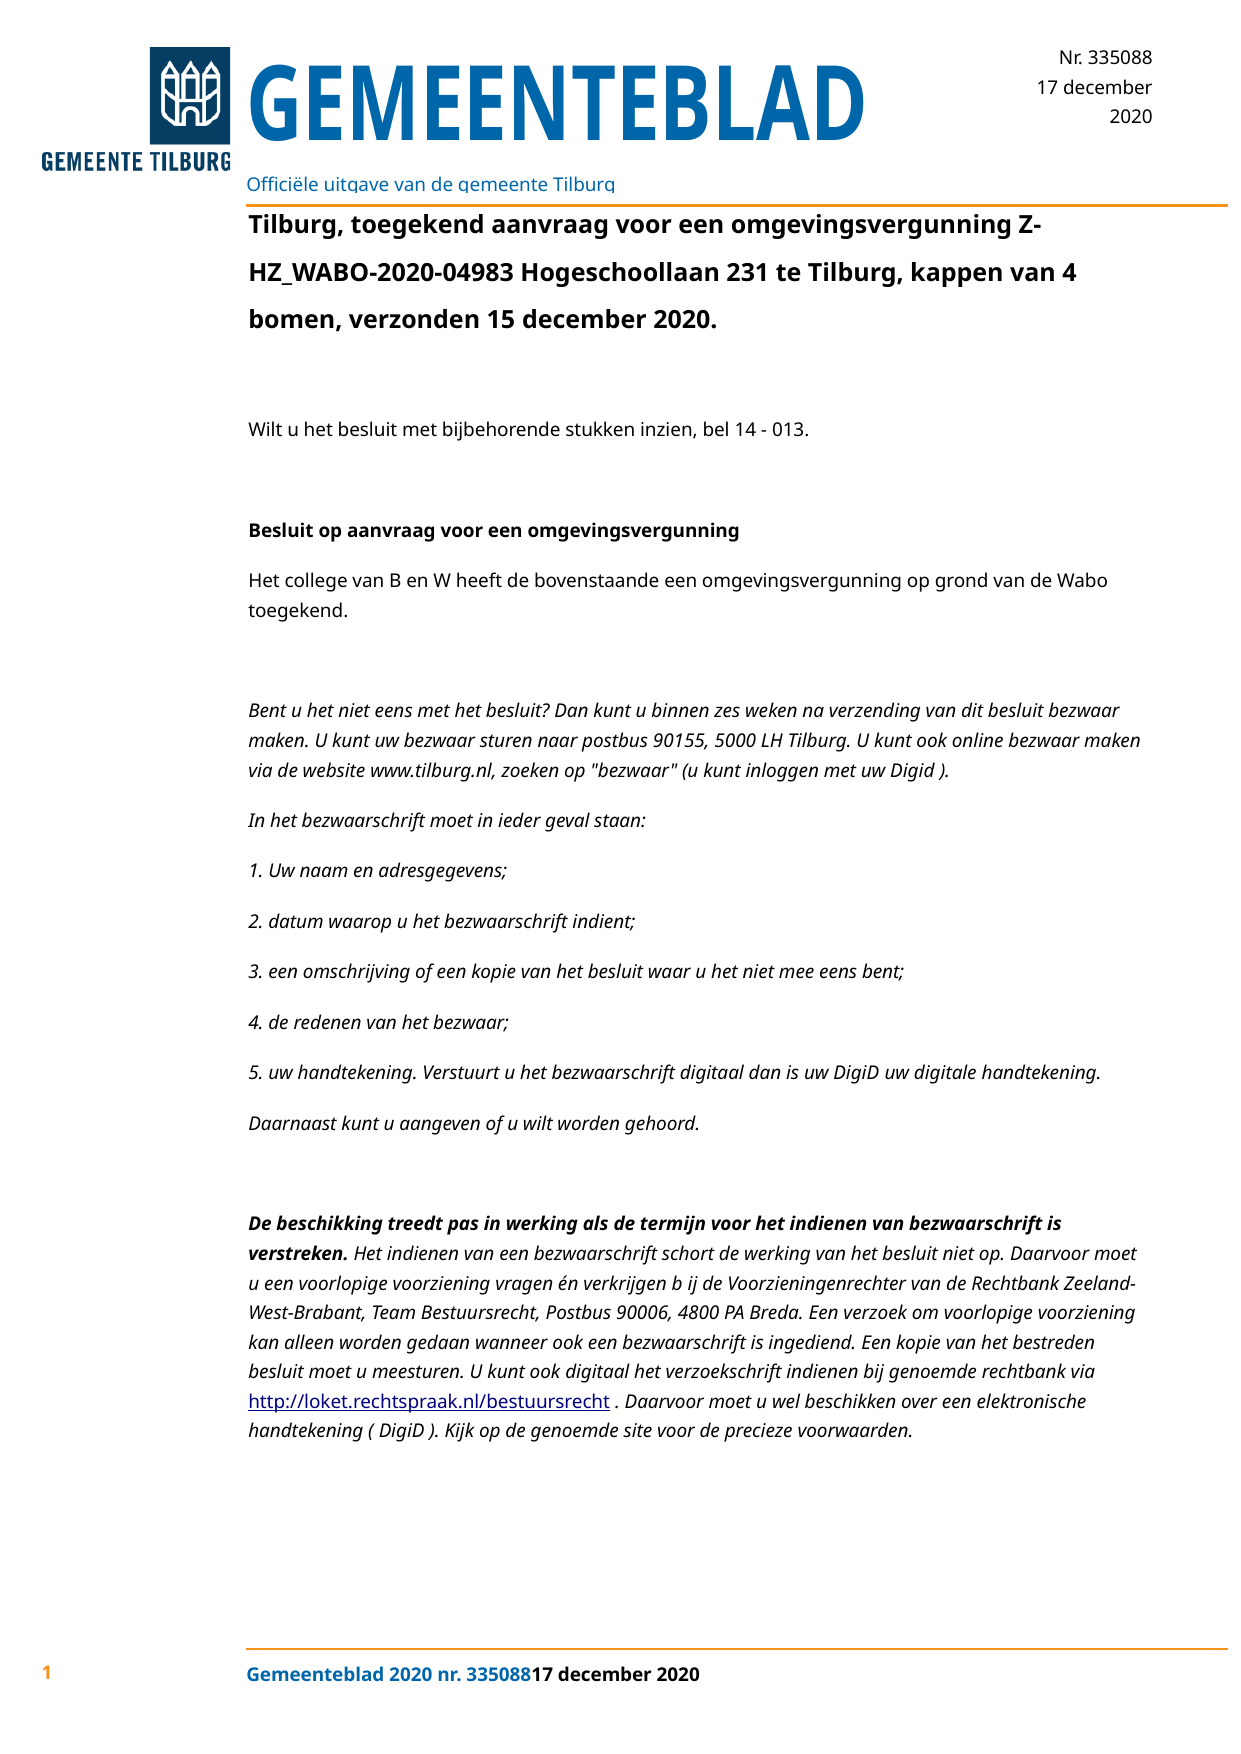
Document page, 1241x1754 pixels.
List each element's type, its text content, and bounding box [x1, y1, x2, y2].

text 4. de redenen van het bezwaar; [248, 1009, 1152, 1034]
text Het college van B en W heeft de bovenstaande een omgevingsvergunning op grond van de Wabo toegekend. [248, 567, 1152, 622]
text 2. datum waarop u het bezwaarschrift indient; [248, 908, 1152, 934]
text De beschikking treedt pas in werking als de termijn voor het indienen van bezwaarschrift is verstreken. Het indienen van een bezwaarschrift schort de werking van het besluit niet op. Daarvoor moet u een voorlopige voorziening vragen én verkrijgen b ij de Voorzieningenrechter van de Rechtbank Zeeland-West-Brabant, Team Bestuursrecht, Postbus 90006, 4800 PA Breda. Een verzoek om voorlopige voorziening kan alleen worden gedaan wanneer ook een bezwaarschrift is ingediend. Een kopie van het bestreden besluit moet u meesturen. U kunt ook digitaal het verzoekschrift indienen bij genoemde rechtbank via http://loket.rechtspraak.nl/bestuursrecht . Daarvoor moet u wel beschikken over een elektronische handtekening ( DigiD ). Kijk op de genoemde site voor de precieze voorwaarden. [248, 1211, 1152, 1443]
picture [41, 47, 231, 172]
text Tilburg, toegekend aanvraag voor een omgevingsvergunning Z-HZ_WABO-2020-04983 Hogeschoollaan 231 te Tilburg, kappen van 4 bomen, verzonden 15 december 2020. [248, 207, 1152, 336]
text Daarnaast kunt u aangeven of u wilt worden gehoord. [248, 1110, 1152, 1135]
text 1. Uw naam en adresgegevens; [248, 858, 1152, 883]
text 5. uw handtekening. Verstuurt u het bezwaarschrift digitaal dan is uw DigiD uw digitale handtekening. [248, 1059, 1152, 1085]
text Besluit op aanvraag voor een omgevingsvergunning [248, 517, 1152, 542]
text Wilt u het besluit met bijbehorende stukken inzien, bel 14 - 013. [248, 416, 1152, 442]
text Bent u het niet eens met het besluit? Dan kunt u binnen zes weken na verzending van dit besluit bezwaar maken. U kunt uw bezwaar sturen naar postbus 90155, 5000 LH Tilburg. U kunt ook online bezwaar maken via de website www.tilburg.nl, zoeken op "bezwaar" (u kunt inloggen met uw Digid ). [248, 698, 1152, 782]
text 3. een omschrijving of een kopie van het besluit waar u het niet mee eens bent; [248, 958, 1152, 984]
text In het bezwaarschrift moet in ieder geval staan: [248, 807, 1152, 833]
